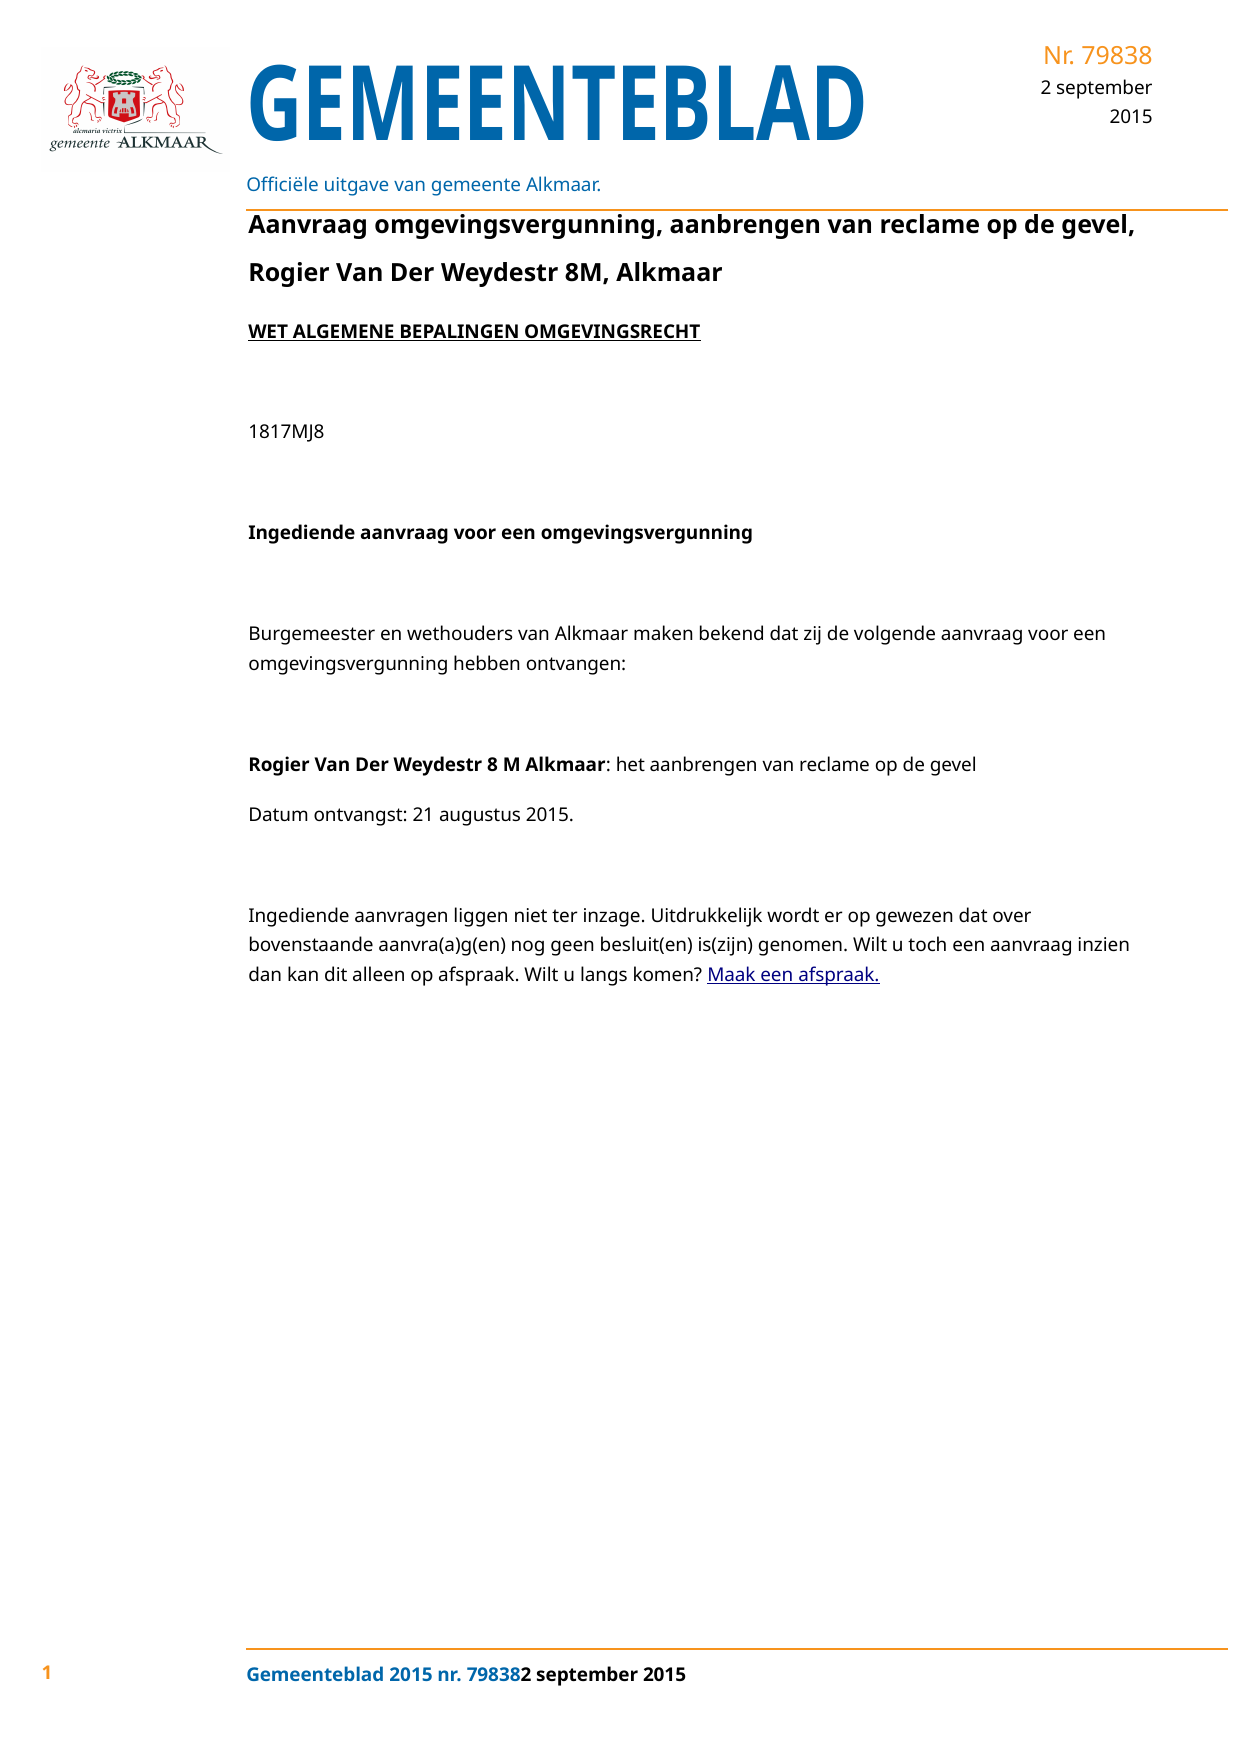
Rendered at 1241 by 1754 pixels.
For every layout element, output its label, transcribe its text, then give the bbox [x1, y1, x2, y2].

text 1817MJ8 [248, 419, 1152, 444]
text Rogier Van Der Weydestr 8 M Alkmaar: het aanbrengen van reclame op de gevel [248, 751, 1152, 777]
text WET ALGEMENE BEPALINGEN OMGEVINGSRECHT [248, 318, 1152, 344]
text Ingediende aanvragen liggen niet ter inzage. Uitdrukkelijk wordt er op gewezen dat over bovenstaande aanvra(a)g(en) nog geen besluit(en) is(zijn) genomen. Wilt u toch een aanvraag inzien dan kan dit alleen op afspraak. Wilt u langs komen? Maak een afspraak. [248, 902, 1152, 987]
text Aanvraag omgevingsvergunning, aanbrengen van reclame op de gevel, Rogier Van Der Weydestr 8M, Alkmaar [248, 211, 1152, 288]
text Burgemeester en wethouders van Alkmaar maken bekend dat zij de volgende aanvraag voor een omgevingsvergunning hebben ontvangen: [248, 620, 1152, 676]
text Ingediende aanvraag voor een omgevingsvergunning [248, 519, 1152, 545]
picture [41, 47, 231, 172]
text Datum ontvangst: 21 augustus 2015. [248, 801, 1152, 827]
